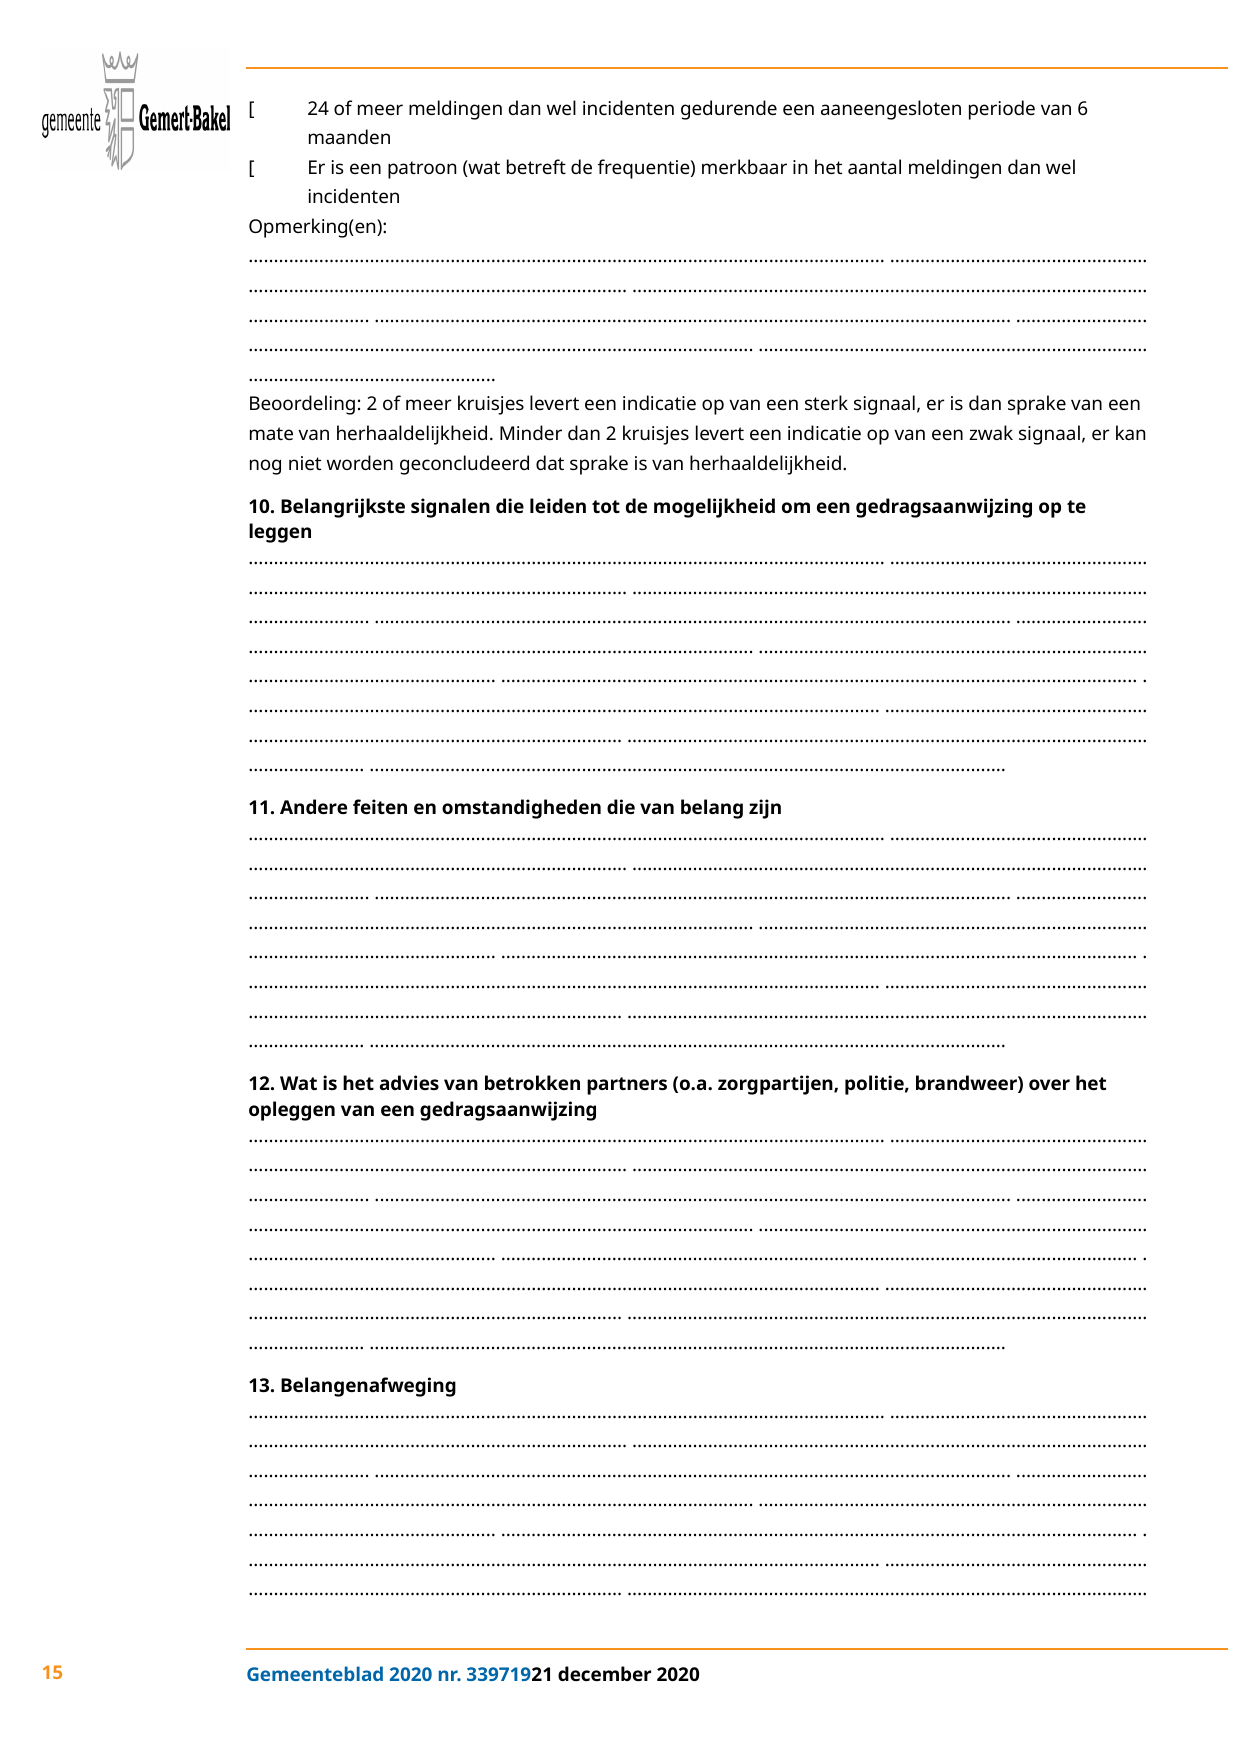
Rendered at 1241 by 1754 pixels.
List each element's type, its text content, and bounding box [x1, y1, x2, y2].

text Opmerking(en): [248, 213, 1152, 239]
text 10. Belangrijkste signalen die leiden tot de mogelijkheid om een gedragsaanwijzing op te leggen [248, 493, 1152, 544]
text 13. Belangenafweging [248, 1372, 1152, 1398]
list 24 of meer meldingen dan wel incidenten gedurende een aaneengesloten periode van 6 maanden [248, 95, 1152, 150]
text 12. Wat is het advies van betrokken partners (o.a. zorgpartijen, politie, brandweer) over het opleggen van een gedragsaanwijzing [248, 1071, 1152, 1122]
text .............................................................................................................................. .............................................................................................................................. .............................................................................................................................. .............................................................................................................................. .............................................................................................................................. .............................................................................................................................. .............................................................................................................................. .............................................................................................................................. .............................................................................................................................. .............................................................................................................................. .............................................................................................................................. [248, 1122, 1152, 1355]
text 11. Andere feiten en omstandigheden die van belang zijn [248, 794, 1152, 820]
text .............................................................................................................................. .............................................................................................................................. .............................................................................................................................. .............................................................................................................................. .............................................................................................................................. .............................................................................................................................. .............................................................................................................................. .............................................................................................................................. .............................................................................................................................. ....................................................................................................... [248, 1398, 1152, 1601]
text .............................................................................................................................. .............................................................................................................................. .............................................................................................................................. .............................................................................................................................. .............................................................................................................................. .............................................................................................................................. [248, 243, 1152, 387]
text .............................................................................................................................. .............................................................................................................................. .............................................................................................................................. .............................................................................................................................. .............................................................................................................................. .............................................................................................................................. .............................................................................................................................. .............................................................................................................................. .............................................................................................................................. .............................................................................................................................. .............................................................................................................................. [248, 544, 1152, 777]
text Beoordeling: 2 of meer kruisjes levert een indicatie op van een sterk signaal, er is dan sprake van een mate van herhaaldelijkheid. Minder dan 2 kruisjes levert een indicatie op van een zwak signaal, er kan nog niet worden geconcludeerd dat sprake is van herhaaldelijkheid. [248, 391, 1152, 476]
list Er is een patroon (wat betreft de frequentie) merkbaar in het aantal meldingen dan wel incidenten [248, 154, 1152, 209]
text .............................................................................................................................. .............................................................................................................................. .............................................................................................................................. .............................................................................................................................. .............................................................................................................................. .............................................................................................................................. .............................................................................................................................. .............................................................................................................................. .............................................................................................................................. .............................................................................................................................. .............................................................................................................................. [248, 820, 1152, 1053]
picture [41, 47, 231, 172]
